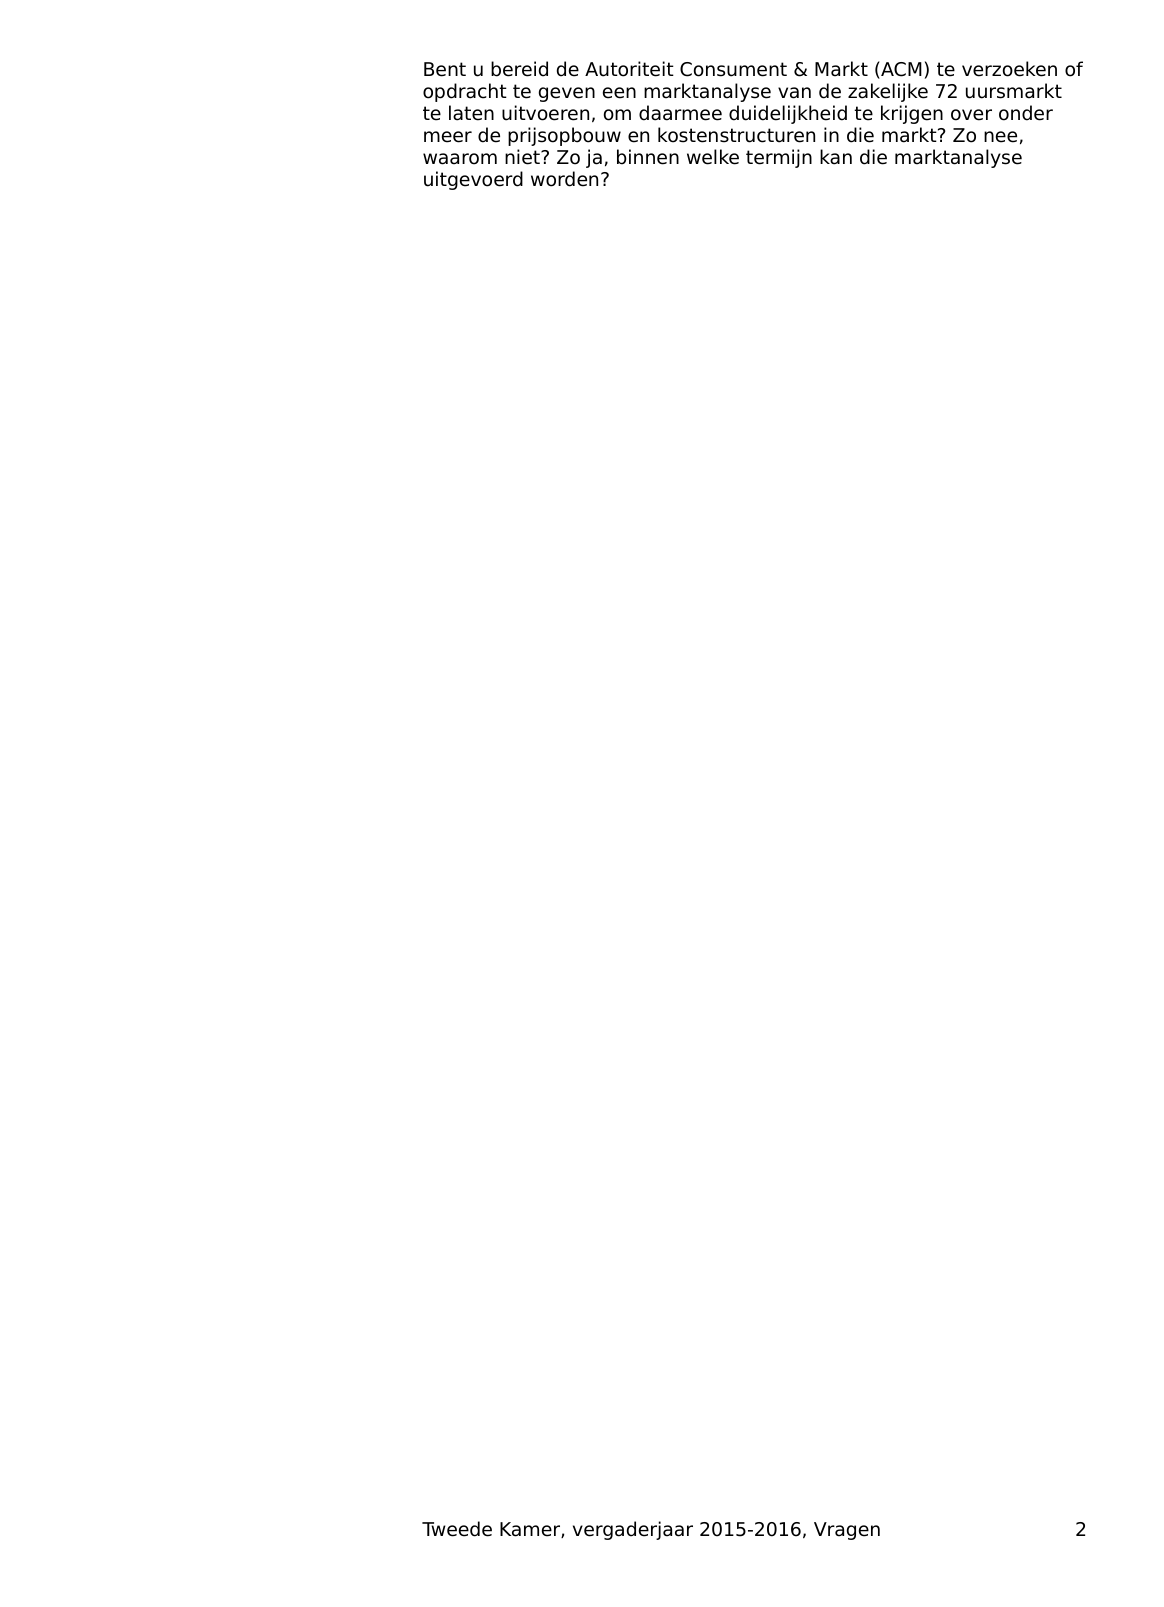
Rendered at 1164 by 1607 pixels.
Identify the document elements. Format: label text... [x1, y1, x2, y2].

text Bent u bereid de Autoriteit Consument & Markt (ACM) te verzoeken of opdracht te geven een marktanalyse van de zakelijke 72 uursmarkt te laten uitvoeren, om daarmee duidelijkheid te krijgen over onder meer de prijsopbouw en kostenstructuren in die markt? Zo nee, waarom niet? Zo ja, binnen welke termijn kan die marktanalyse uitgevoerd worden? [422, 59, 1087, 191]
